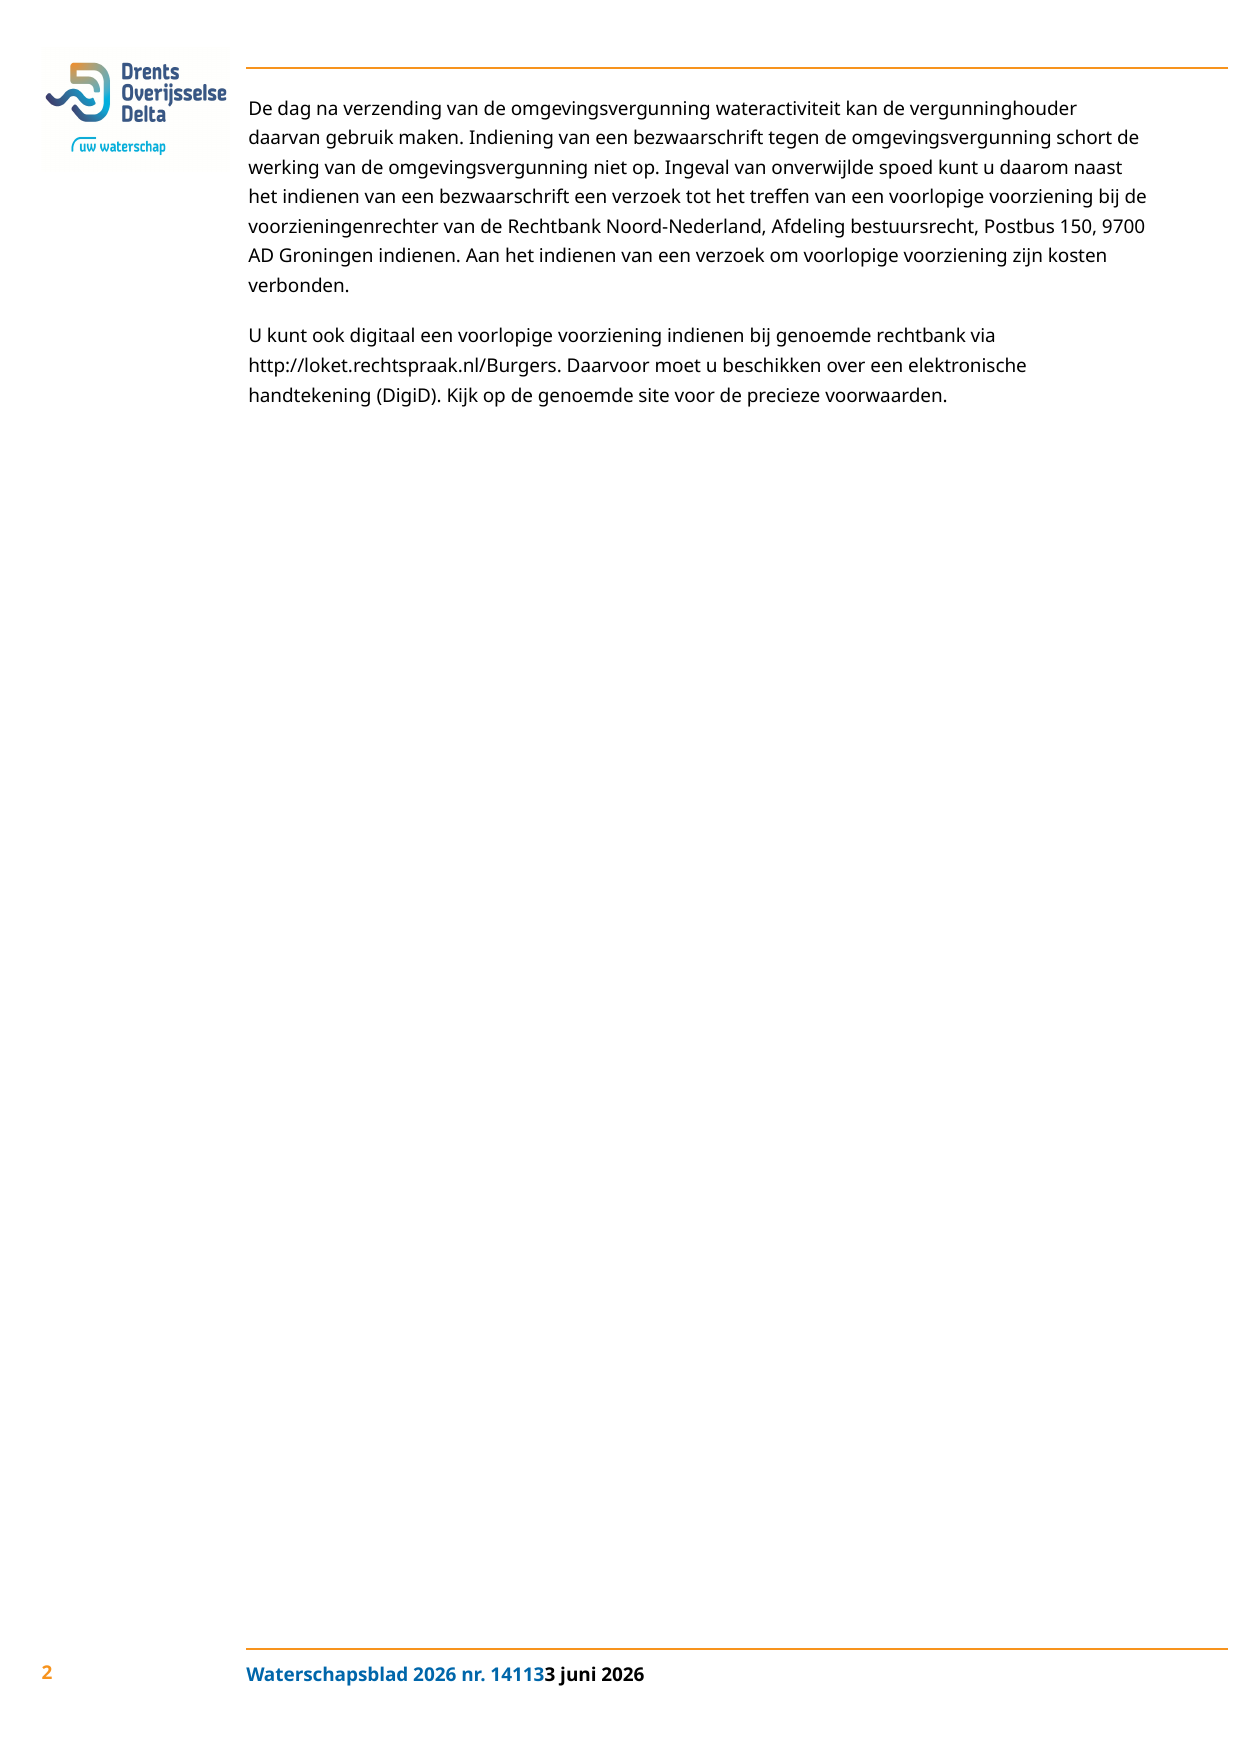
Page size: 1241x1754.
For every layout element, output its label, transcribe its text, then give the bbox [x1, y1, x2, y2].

text De dag na verzending van de omgevingsvergunning wateractiviteit kan de vergunninghouder daarvan gebruik maken. Indiening van een bezwaarschrift tegen de omgevingsvergunning schort de werking van de omgevingsvergunning niet op. Ingeval van onverwijlde spoed kunt u daarom naast het indienen van een bezwaarschrift een verzoek tot het treffen van een voorlopige voorziening bij de voorzieningenrechter van de Rechtbank Noord-Nederland, Afdeling bestuursrecht, Postbus 150, 9700 AD Groningen indienen. Aan het indienen van een verzoek om voorlopige voorziening zijn kosten verbonden. [248, 95, 1152, 298]
picture [41, 47, 231, 172]
text U kunt ook digitaal een voorlopige voorziening indienen bij genoemde rechtbank via http://loket.rechtspraak.nl/Burgers. Daarvoor moet u beschikken over een elektronische handtekening (DigiD). Kijk op de genoemde site voor de precieze voorwaarden. [248, 323, 1152, 408]
